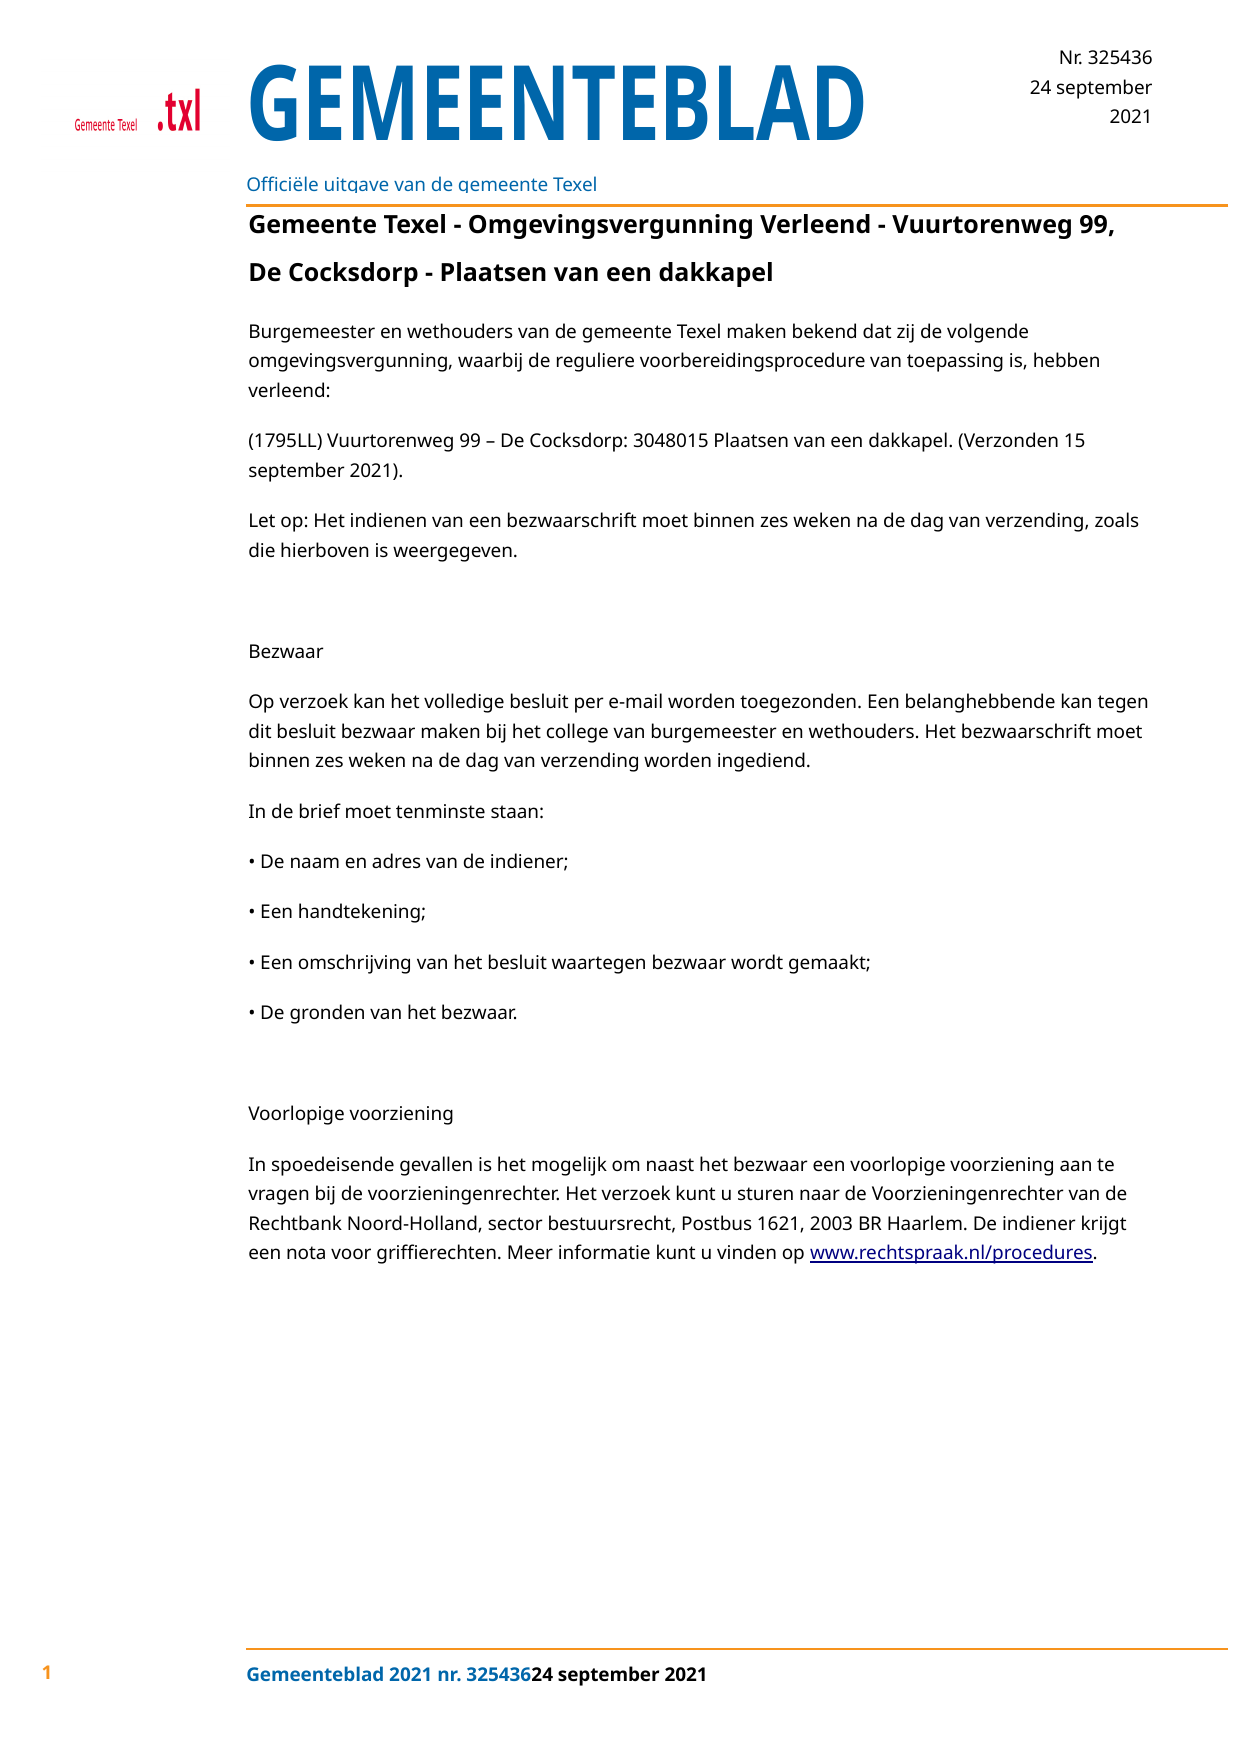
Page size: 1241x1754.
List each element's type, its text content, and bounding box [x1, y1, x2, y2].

text Op verzoek kan het volledige besluit per e-mail worden toegezonden. Een belanghebbende kan tegen dit besluit bezwaar maken bij het college van burgemeester en wethouders. Het bezwaarschrift moet binnen zes weken na de dag van verzending worden ingediend. [248, 688, 1152, 773]
text • De gronden van het bezwaar. [248, 999, 1152, 1025]
text • Een omschrijving van het besluit waartegen bezwaar wordt gemaakt; [248, 949, 1152, 975]
text • De naam en adres van de indiener; [248, 848, 1152, 874]
text (1795LL) Vuurtorenweg 99 – De Cocksdorp: 3048015 Plaatsen van een dakkapel. (Verzonden 15 september 2021). [248, 427, 1152, 483]
text Gemeente Texel - Omgevingsvergunning Verleend - Vuurtorenweg 99, De Cocksdorp - Plaatsen van een dakkapel [248, 207, 1152, 288]
text Burgemeester en wethouders van de gemeente Texel maken bekend dat zij de volgende omgevingsvergunning, waarbij de reguliere voorbereidingsprocedure van toepassing is, hebben verleend: [248, 318, 1152, 403]
text Voorlopige voorziening [248, 1100, 1152, 1126]
text • Een handtekening; [248, 899, 1152, 924]
text In de brief moet tenminste staan: [248, 798, 1152, 824]
text Let op: Het indienen van een bezwaarschrift moet binnen zes weken na de dag van verzending, zoals die hierboven is weergegeven. [248, 507, 1152, 563]
text Bezwaar [248, 638, 1152, 664]
text In spoedeisende gevallen is het mogelijk om naast het bezwaar een voorlopige voorziening aan te vragen bij de voorzieningenrechter. Het verzoek kunt u sturen naar de Voorzieningenrechter van de Rechtbank Noord-Holland, sector bestuursrecht, Postbus 1621, 2003 BR Haarlem. De indiener krijgt een nota voor griffierechten. Meer informatie kunt u vinden op www.rechtspraak.nl/procedures. [248, 1151, 1152, 1265]
picture [41, 47, 231, 172]
